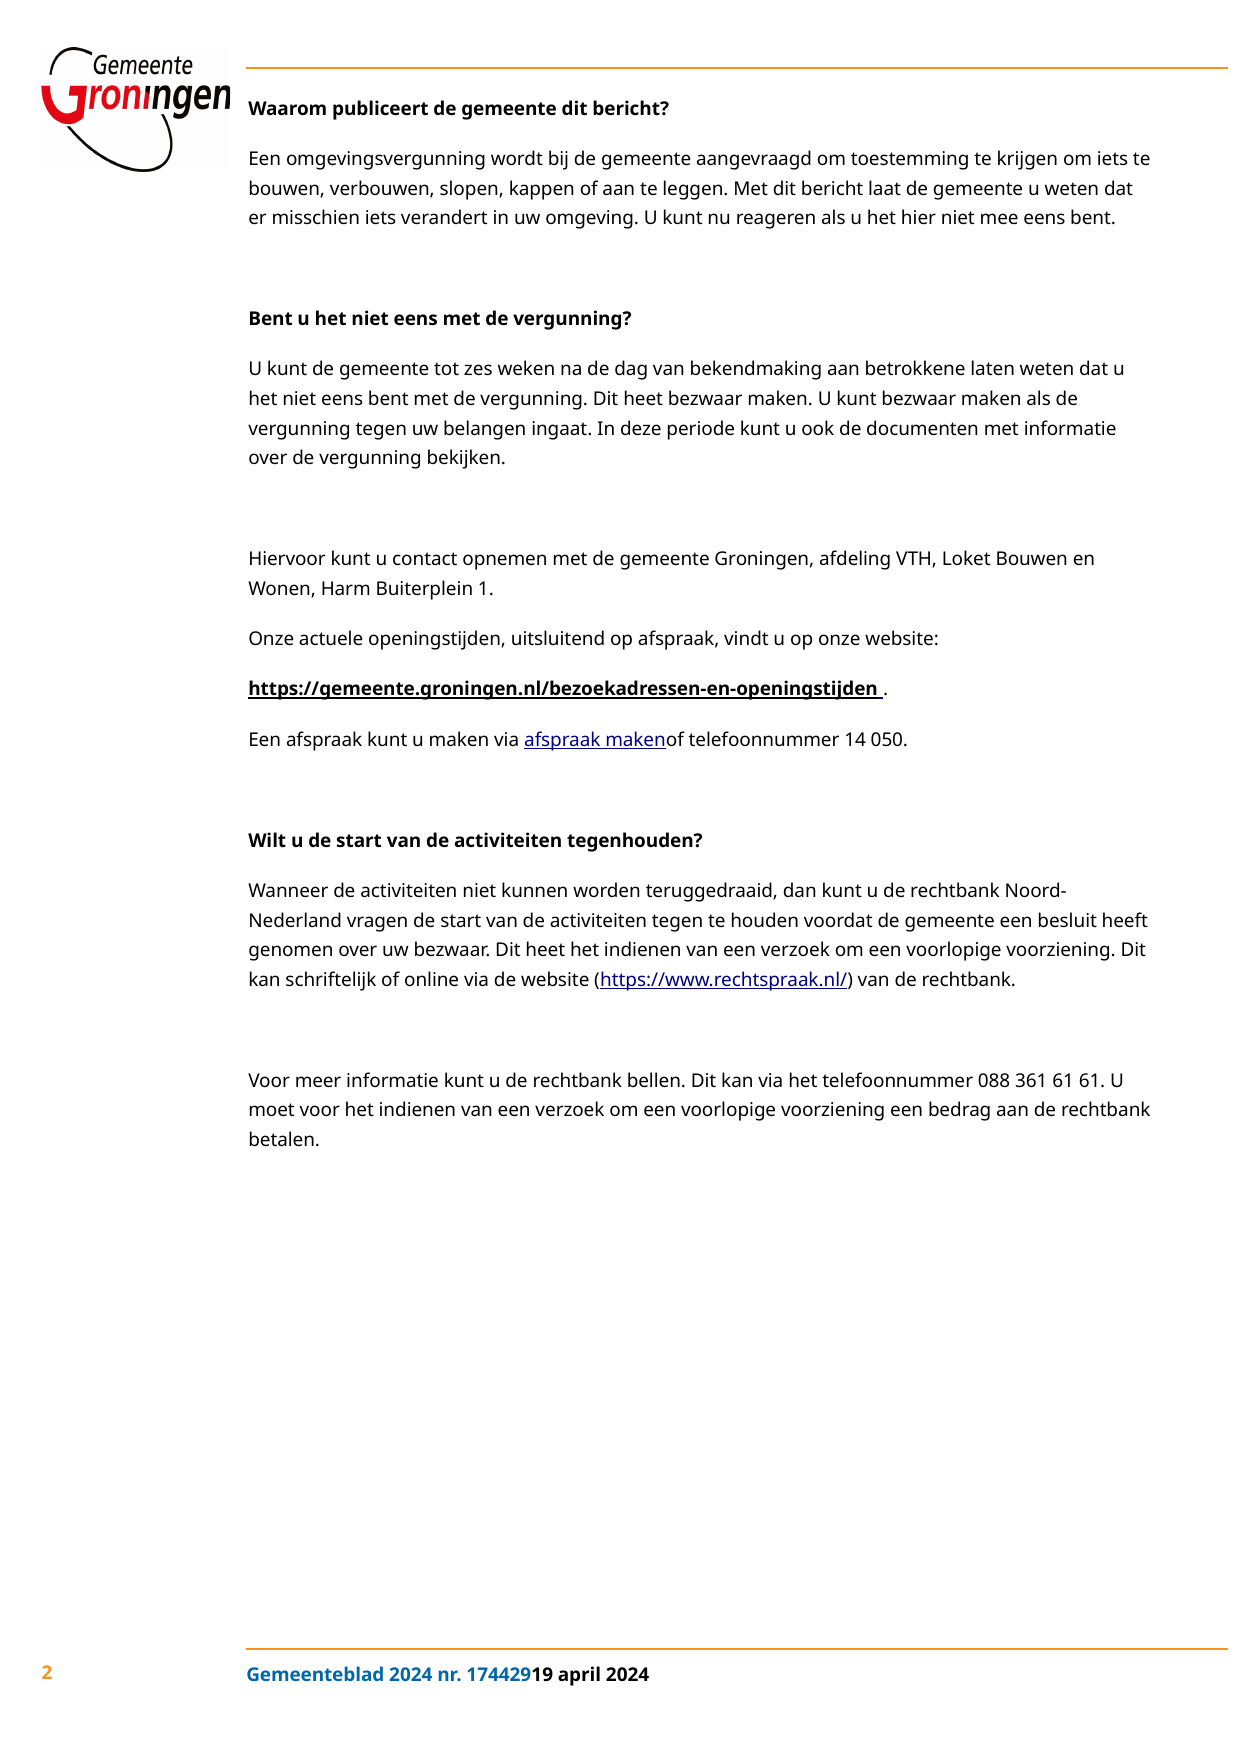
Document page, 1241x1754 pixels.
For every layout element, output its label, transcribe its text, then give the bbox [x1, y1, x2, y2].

text Wanneer de activiteiten niet kunnen worden teruggedraaid, dan kunt u de rechtbank Noord-Nederland vragen de start van de activiteiten tegen te houden voordat de gemeente een besluit heeft genomen over uw bezwaar. Dit heet het indienen van een verzoek om een voorlopige voorziening. Dit kan schriftelijk of online via de website (https://www.rechtspraak.nl/) van de rechtbank. [248, 877, 1152, 992]
text Bent u het niet eens met de vergunning? [248, 305, 1152, 331]
text https://gemeente.groningen.nl/bezoekadressen-en-openingstijden . [248, 676, 1152, 701]
picture [41, 47, 231, 172]
text Hiervoor kunt u contact opnemen met de gemeente Groningen, afdeling VTH, Loket Bouwen en Wonen, Harm Buiterplein 1. [248, 545, 1152, 601]
text Waarom publiceert de gemeente dit bericht? [248, 95, 1152, 121]
text Onze actuele openingstijden, uitsluitend op afspraak, vindt u op onze website: [248, 625, 1152, 651]
text Een afspraak kunt u maken via afspraak makenof telefoonnummer 14 050. [248, 726, 1152, 752]
text Een omgevingsvergunning wordt bij de gemeente aangevraagd om toestemming te krijgen om iets te bouwen, verbouwen, slopen, kappen of aan te leggen. Met dit bericht laat de gemeente u weten dat er misschien iets verandert in uw omgeving. U kunt nu reageren als u het hier niet mee eens bent. [248, 145, 1152, 230]
text Wilt u de start van de activiteiten tegenhouden? [248, 827, 1152, 853]
text U kunt de gemeente tot zes weken na de dag van bekendmaking aan betrokkene laten weten dat u het niet eens bent met de vergunning. Dit heet bezwaar maken. U kunt bezwaar maken als de vergunning tegen uw belangen ingaat. In deze periode kunt u ook de documenten met informatie over de vergunning bekijken. [248, 356, 1152, 470]
text Voor meer informatie kunt u de rechtbank bellen. Dit kan via het telefoonnummer 088 361 61 61. U moet voor het indienen van een verzoek om een voorlopige voorziening een bedrag aan de rechtbank betalen. [248, 1067, 1152, 1152]
